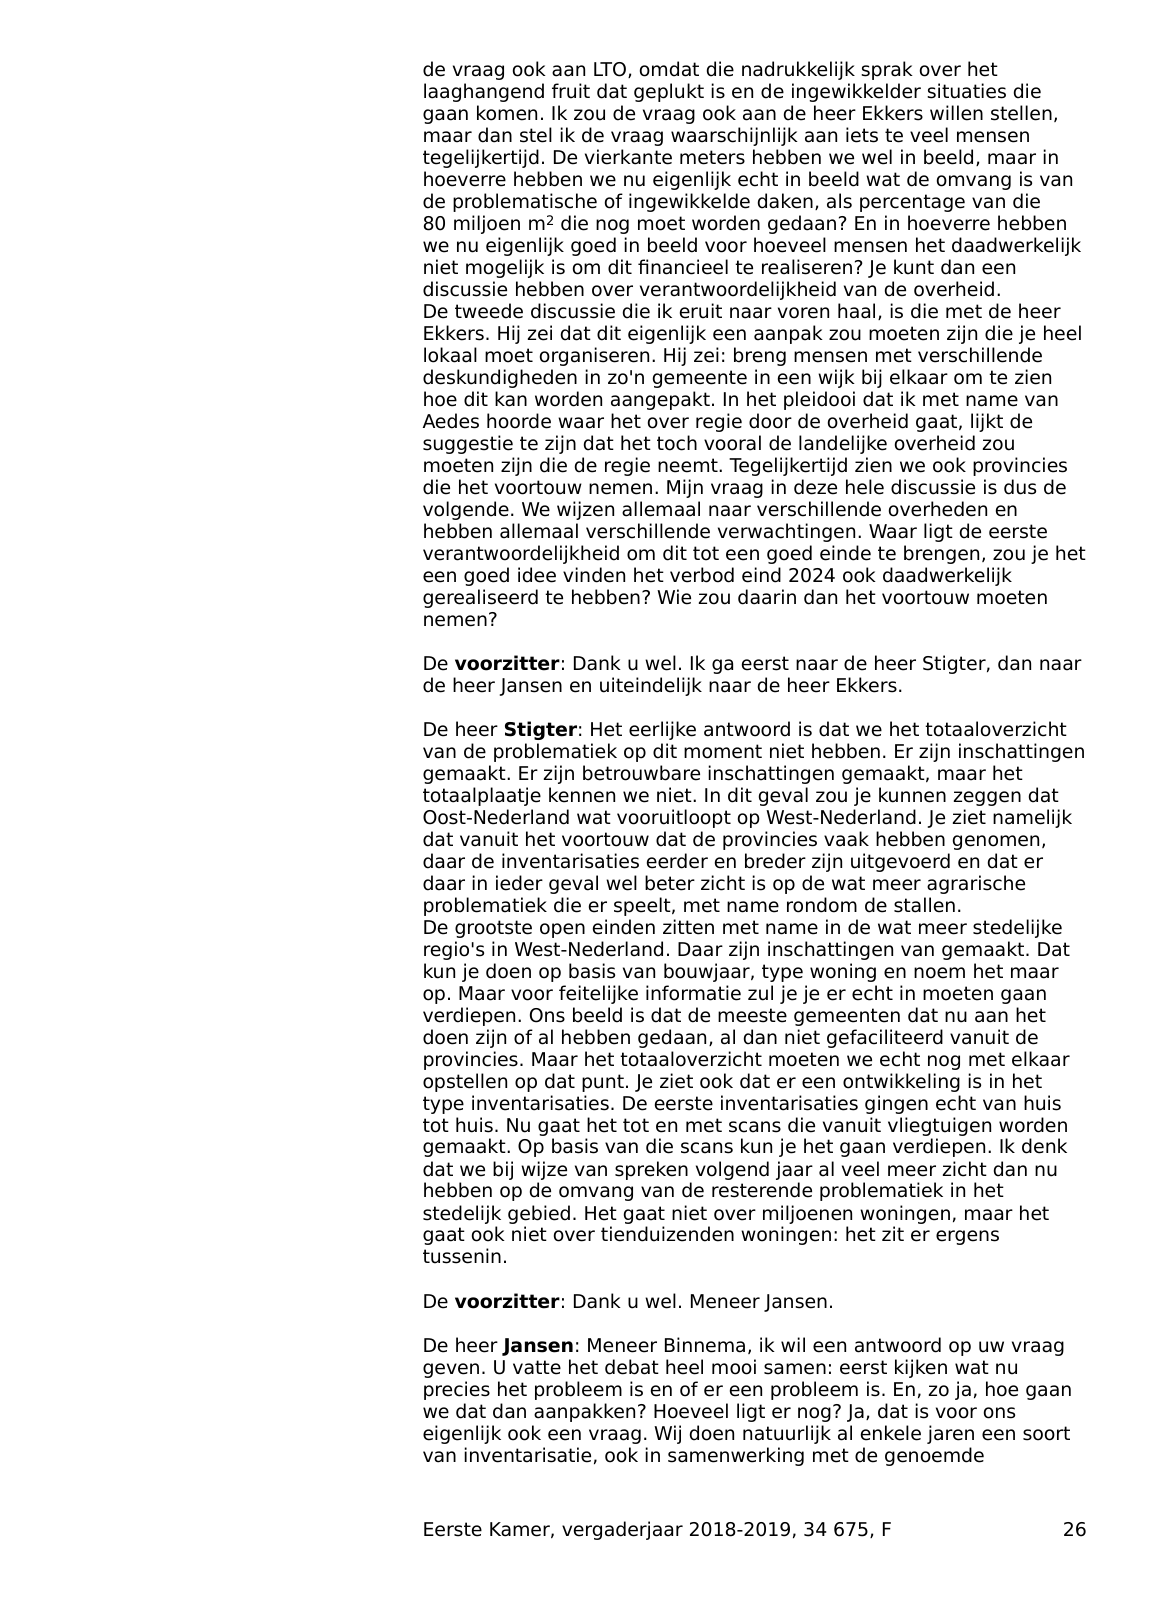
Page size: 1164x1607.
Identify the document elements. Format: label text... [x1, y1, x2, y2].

text De tweede discussie die ik eruit naar voren haal, is die met de heer Ekkers. Hij zei dat dit eigenlijk een aanpak zou moeten zijn die je heel lokaal moet organiseren. Hij zei: breng mensen met verschillende deskundigheden in zo'n gemeente in een wijk bij elkaar om te zien hoe dit kan worden aangepakt. In het pleidooi dat ik met name van Aedes hoorde waar het over regie door de overheid gaat, lijkt de suggestie te zijn dat het toch vooral de landelijke overheid zou moeten zijn die de regie neemt. Tegelijkertijd zien we ook provincies die het voortouw nemen. Mijn vraag in deze hele discussie is dus de volgende. We wijzen allemaal naar verschillende overheden en hebben allemaal verschillende verwachtingen. Waar ligt de eerste verantwoordelijkheid om dit tot een goed einde te brengen, zou je het een goed idee vinden het verbod eind 2024 ook daadwerkelijk gerealiseerd te hebben? Wie zou daarin dan het voortouw moeten nemen? [422, 301, 1087, 631]
text De voorzitter: Dank u wel. Ik ga eerst naar de heer Stigter, dan naar de heer Jansen en uiteindelijk naar de heer Ekkers. [422, 653, 1087, 697]
text De heer Stigter: Het eerlijke antwoord is dat we het totaaloverzicht van de problematiek op dit moment niet hebben. Er zijn inschattingen gemaakt. Er zijn betrouwbare inschattingen gemaakt, maar het totaalplaatje kennen we niet. In dit geval zou je kunnen zeggen dat Oost-Nederland wat vooruitloopt op West-Nederland. Je ziet namelijk dat vanuit het voortouw dat de provincies vaak hebben genomen, daar de inventarisaties eerder en breder zijn uitgevoerd en dat er daar in ieder geval wel beter zicht is op de wat meer agrarische problematiek die er speelt, met name rondom de stallen. [422, 719, 1087, 917]
text De heer Jansen: Meneer Binnema, ik wil een antwoord op uw vraag geven. U vatte het debat heel mooi samen: eerst kijken wat nu precies het probleem is en of er een probleem is. En, zo ja, hoe gaan we dat dan aanpakken? Hoeveel ligt er nog? Ja, dat is voor ons eigenlijk ook een vraag. Wij doen natuurlijk al enkele jaren een soort van inventarisatie, ook in samenwerking met de genoemde [422, 1335, 1087, 1467]
text de vraag ook aan LTO, omdat die nadrukkelijk sprak over het laaghangend fruit dat geplukt is en de ingewikkelder situaties die gaan komen. Ik zou de vraag ook aan de heer Ekkers willen stellen, maar dan stel ik de vraag waarschijnlijk aan iets te veel mensen tegelijkertijd. De vierkante meters hebben we wel in beeld, maar in hoeverre hebben we nu eigenlijk echt in beeld wat de omvang is van de problematische of ingewikkelde daken, als percentage van die 80 miljoen m2 die nog moet worden gedaan? En in hoeverre hebben we nu eigenlijk goed in beeld voor hoeveel mensen het daadwerkelijk niet mogelijk is om dit financieel te realiseren? Je kunt dan een discussie hebben over verantwoordelijkheid van de overheid. [422, 59, 1087, 301]
text De grootste open einden zitten met name in de wat meer stedelijke regio's in West-Nederland. Daar zijn inschattingen van gemaakt. Dat kun je doen op basis van bouwjaar, type woning en noem het maar op. Maar voor feitelijke informatie zul je je er echt in moeten gaan verdiepen. Ons beeld is dat de meeste gemeenten dat nu aan het doen zijn of al hebben gedaan, al dan niet gefaciliteerd vanuit de provincies. Maar het totaaloverzicht moeten we echt nog met elkaar opstellen op dat punt. Je ziet ook dat er een ontwikkeling is in het type inventarisaties. De eerste inventarisaties gingen echt van huis tot huis. Nu gaat het tot en met scans die vanuit vliegtuigen worden gemaakt. Op basis van die scans kun je het gaan verdiepen. Ik denk dat we bij wijze van spreken volgend jaar al veel meer zicht dan nu hebben op de omvang van de resterende problematiek in het stedelijk gebied. Het gaat niet over miljoenen woningen, maar het gaat ook niet over tienduizenden woningen: het zit er ergens tussenin. [422, 917, 1087, 1268]
text De voorzitter: Dank u wel. Meneer Jansen. [422, 1291, 1087, 1312]
